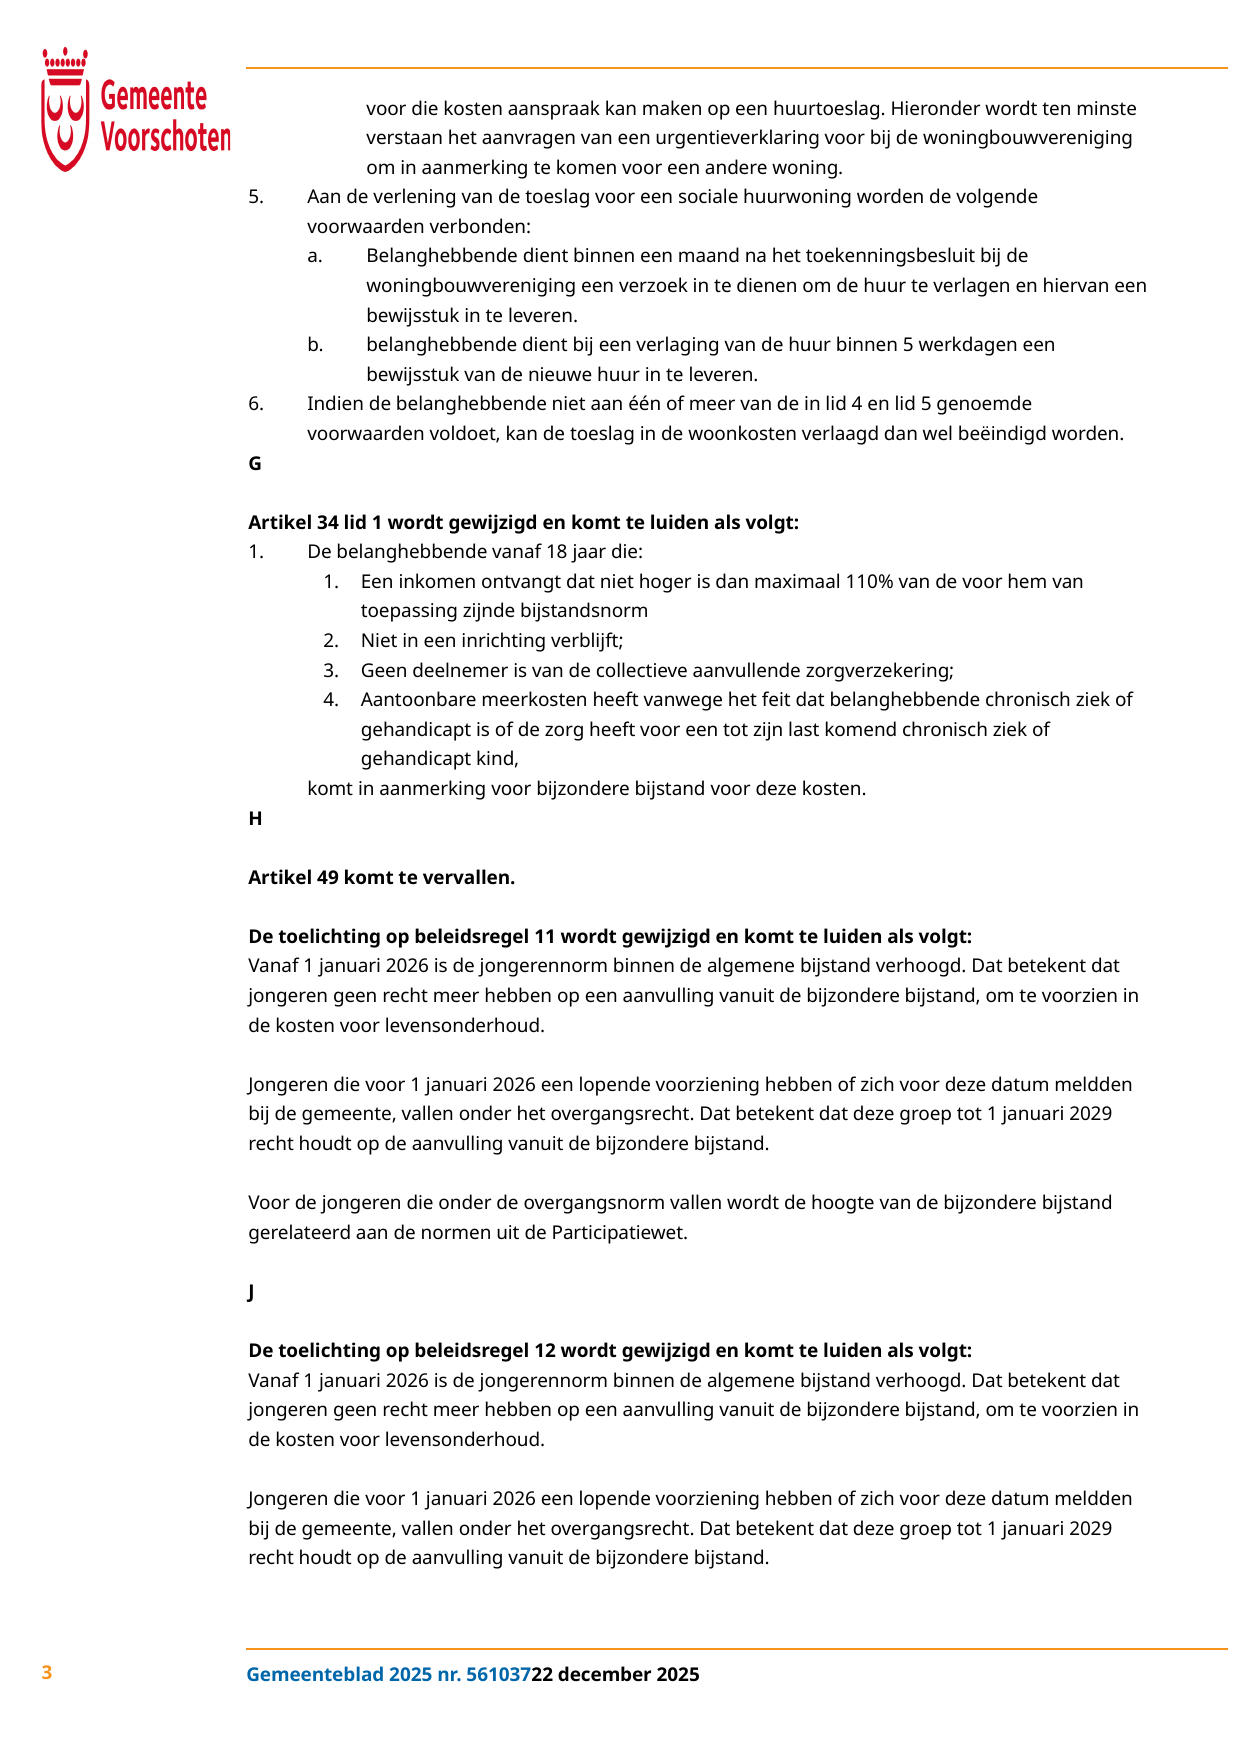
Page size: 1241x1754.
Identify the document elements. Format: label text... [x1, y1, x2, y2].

text J [248, 1278, 1152, 1304]
text Vanaf 1 januari 2026 is de jongerennorm binnen de algemene bijstand verhoogd. Dat betekent dat jongeren geen recht meer hebben op een aanvulling vanuit de bijzondere bijstand, om te voorzien in de kosten voor levensonderhoud. [248, 1367, 1152, 1452]
list De belanghebbende vanaf 18 jaar die: [248, 538, 1152, 564]
text Artikel 49 komt te vervallen. [248, 864, 1152, 890]
list Aan de verlening van de toeslag voor een sociale huurwoning worden de volgende voorwaarden verbonden: [248, 183, 1152, 239]
text Jongeren die voor 1 januari 2026 een lopende voorziening hebben of zich voor deze datum meldden bij de gemeente, vallen onder het overgangsrecht. Dat betekent dat deze groep tot 1 januari 2029 recht houdt op de aanvulling vanuit de bijzondere bijstand. [248, 1071, 1152, 1156]
list komt in aanmerking voor bijzondere bijstand voor deze kosten. [248, 775, 1152, 801]
text Voor de jongeren die onder de overgangsnorm vallen wordt de hoogte van de bijzondere bijstand gerelateerd aan de normen uit de Participatiewet. [248, 1189, 1152, 1245]
text G [248, 450, 1152, 476]
list belanghebbende dient bij een verlaging van de huur binnen 5 werkdagen een bewijsstuk van de nieuwe huur in te leveren. [307, 331, 1152, 387]
text H [248, 805, 1152, 831]
list Niet in een inrichting verblijft; [323, 627, 1152, 653]
picture [41, 47, 231, 172]
list Indien de belanghebbende niet aan één of meer van de in lid 4 en lid 5 genoemde voorwaarden voldoet, kan de toeslag in de woonkosten verlaagd dan wel beëindigd worden. [248, 391, 1152, 446]
list Geen deelnemer is van de collectieve aanvullende zorgverzekering; [323, 657, 1152, 683]
text Vanaf 1 januari 2026 is de jongerennorm binnen de algemene bijstand verhoogd. Dat betekent dat jongeren geen recht meer hebben op een aanvulling vanuit de bijzondere bijstand, om te voorzien in de kosten voor levensonderhoud. [248, 953, 1152, 1038]
list Een inkomen ontvangt dat niet hoger is dan maximaal 110% van de voor hem van toepassing zijnde bijstandsnorm [323, 568, 1152, 623]
list Aantoonbare meerkosten heeft vanwege het feit dat belanghebbende chronisch ziek of gehandicapt is of de zorg heeft voor een tot zijn last komend chronisch ziek of gehandicapt kind, [323, 686, 1152, 771]
text De toelichting op beleidsregel 12 wordt gewijzigd en komt te luiden als volgt: [248, 1337, 1152, 1363]
list Belanghebbende dient binnen een maand na het toekenningsbesluit bij de woningbouwvereniging een verzoek in te dienen om de huur te verlagen en hiervan een bewijsstuk in te leveren. [307, 243, 1152, 328]
text Artikel 34 lid 1 wordt gewijzigd en komt te luiden als volgt: [248, 509, 1152, 535]
text Jongeren die voor 1 januari 2026 een lopende voorziening hebben of zich voor deze datum meldden bij de gemeente, vallen onder het overgangsrecht. Dat betekent dat deze groep tot 1 januari 2029 recht houdt op de aanvulling vanuit de bijzondere bijstand. [248, 1485, 1152, 1570]
list voor die kosten aanspraak kan maken op een huurtoeslag. Hieronder wordt ten minste verstaan het aanvragen van een urgentieverklaring voor bij de woningbouwvereniging om in aanmerking te komen voor een andere woning. [307, 95, 1152, 180]
text De toelichting op beleidsregel 11 wordt gewijzigd en komt te luiden als volgt: [248, 923, 1152, 949]
